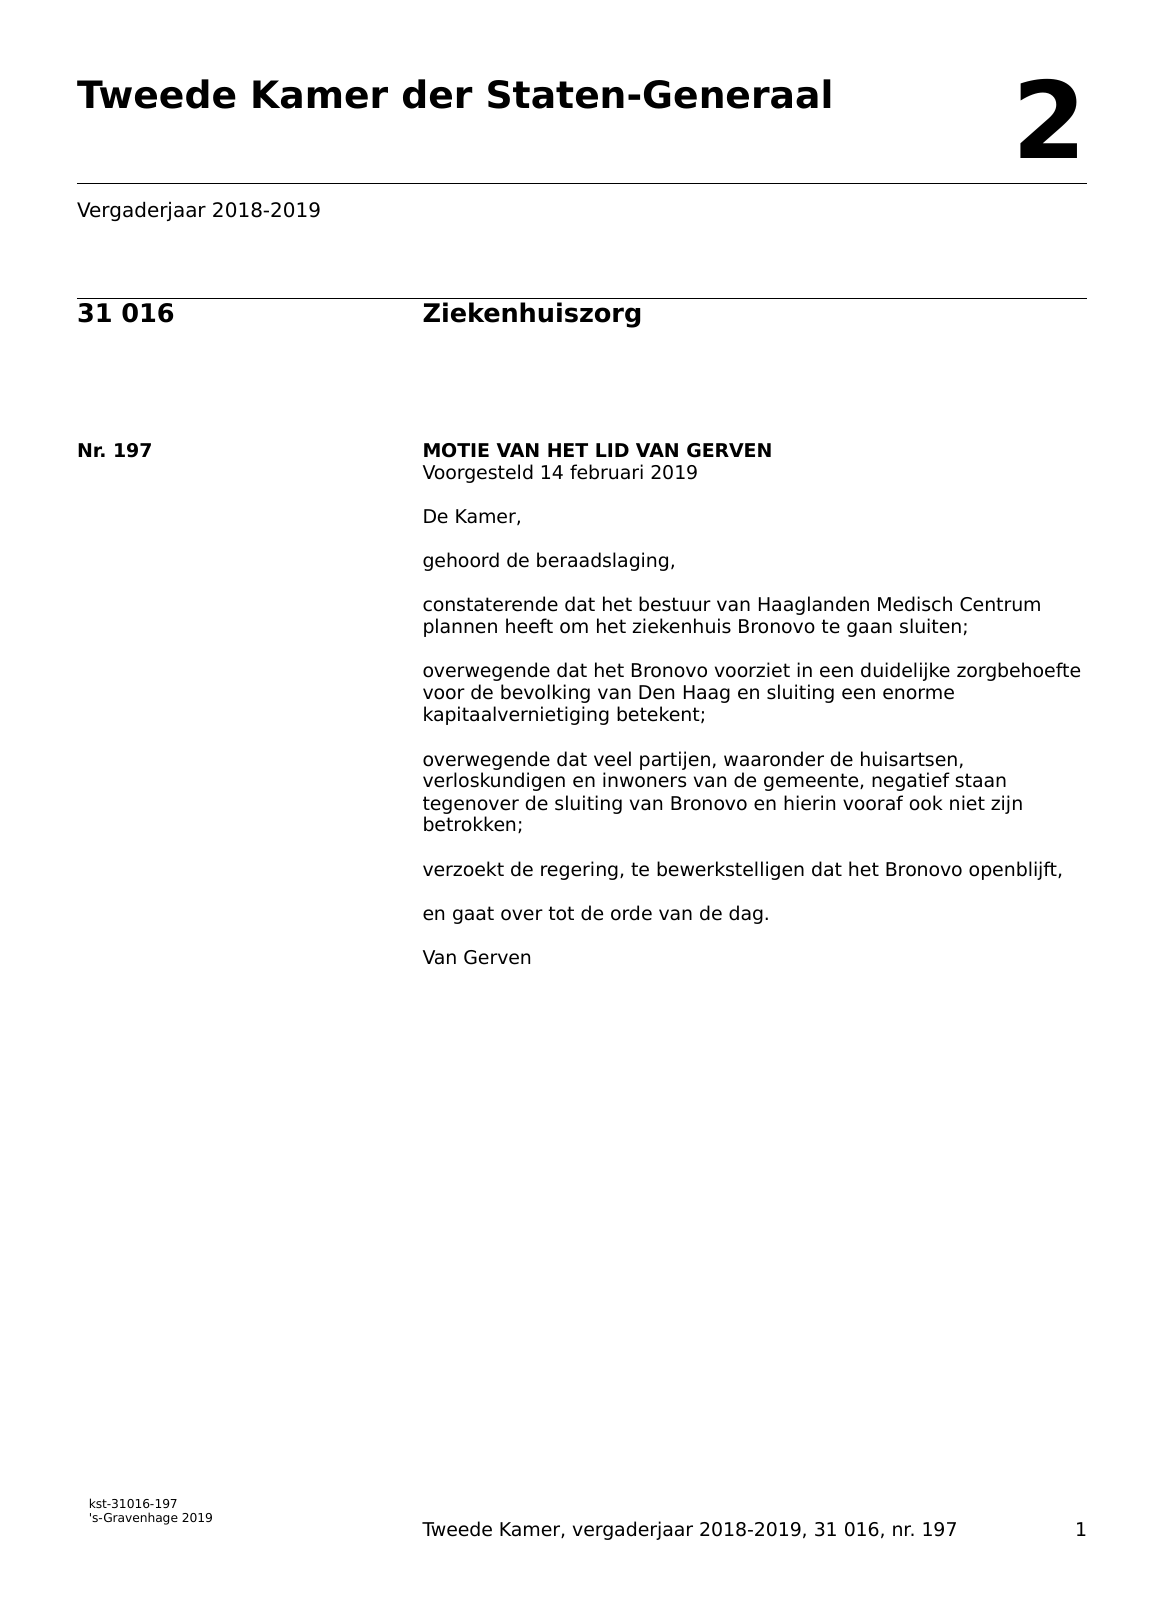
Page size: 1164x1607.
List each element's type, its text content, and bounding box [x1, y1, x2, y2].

text constaterende dat het bestuur van Haaglanden Medisch Centrum plannen heeft om het ziekenhuis Bronovo te gaan sluiten; [422, 594, 1087, 638]
table_header 2 [886, 59, 1087, 183]
text De Kamer, [422, 506, 1087, 528]
text verzoekt de regering, te bewerkstelligen dat het Bronovo openblijft, [422, 858, 1087, 881]
text Voorgesteld 14 februari 2019 [422, 462, 1087, 484]
subtitle Nr. 197 MOTIE VAN HET LID VAN GERVEN [77, 440, 1087, 462]
text kst-31016-197 [88, 1497, 323, 1511]
text 's-Gravenhage 2019 [88, 1511, 323, 1525]
subtitle 31 016 Ziekenhuiszorg [77, 299, 1087, 329]
text Van Gerven [422, 947, 1087, 969]
text gehoord de beraadslaging, [422, 550, 1087, 572]
text overwegende dat het Bronovo voorziet in een duidelijke zorgbehoefte voor de bevolking van Den Haag en sluiting een enorme kapitaalvernietiging betekent; [422, 660, 1087, 726]
table_header Tweede Kamer der Staten-Generaal [77, 59, 886, 183]
text en gaat over tot de orde van de dag. [422, 903, 1087, 925]
table_cell Vergaderjaar 2018-2019 [77, 184, 1087, 298]
text overwegende dat veel partijen, waaronder de huisartsen, verloskundigen en inwoners van de gemeente, negatief staan tegenover de sluiting van Bronovo en hierin vooraf ook niet zijn betrokken; [422, 748, 1087, 836]
